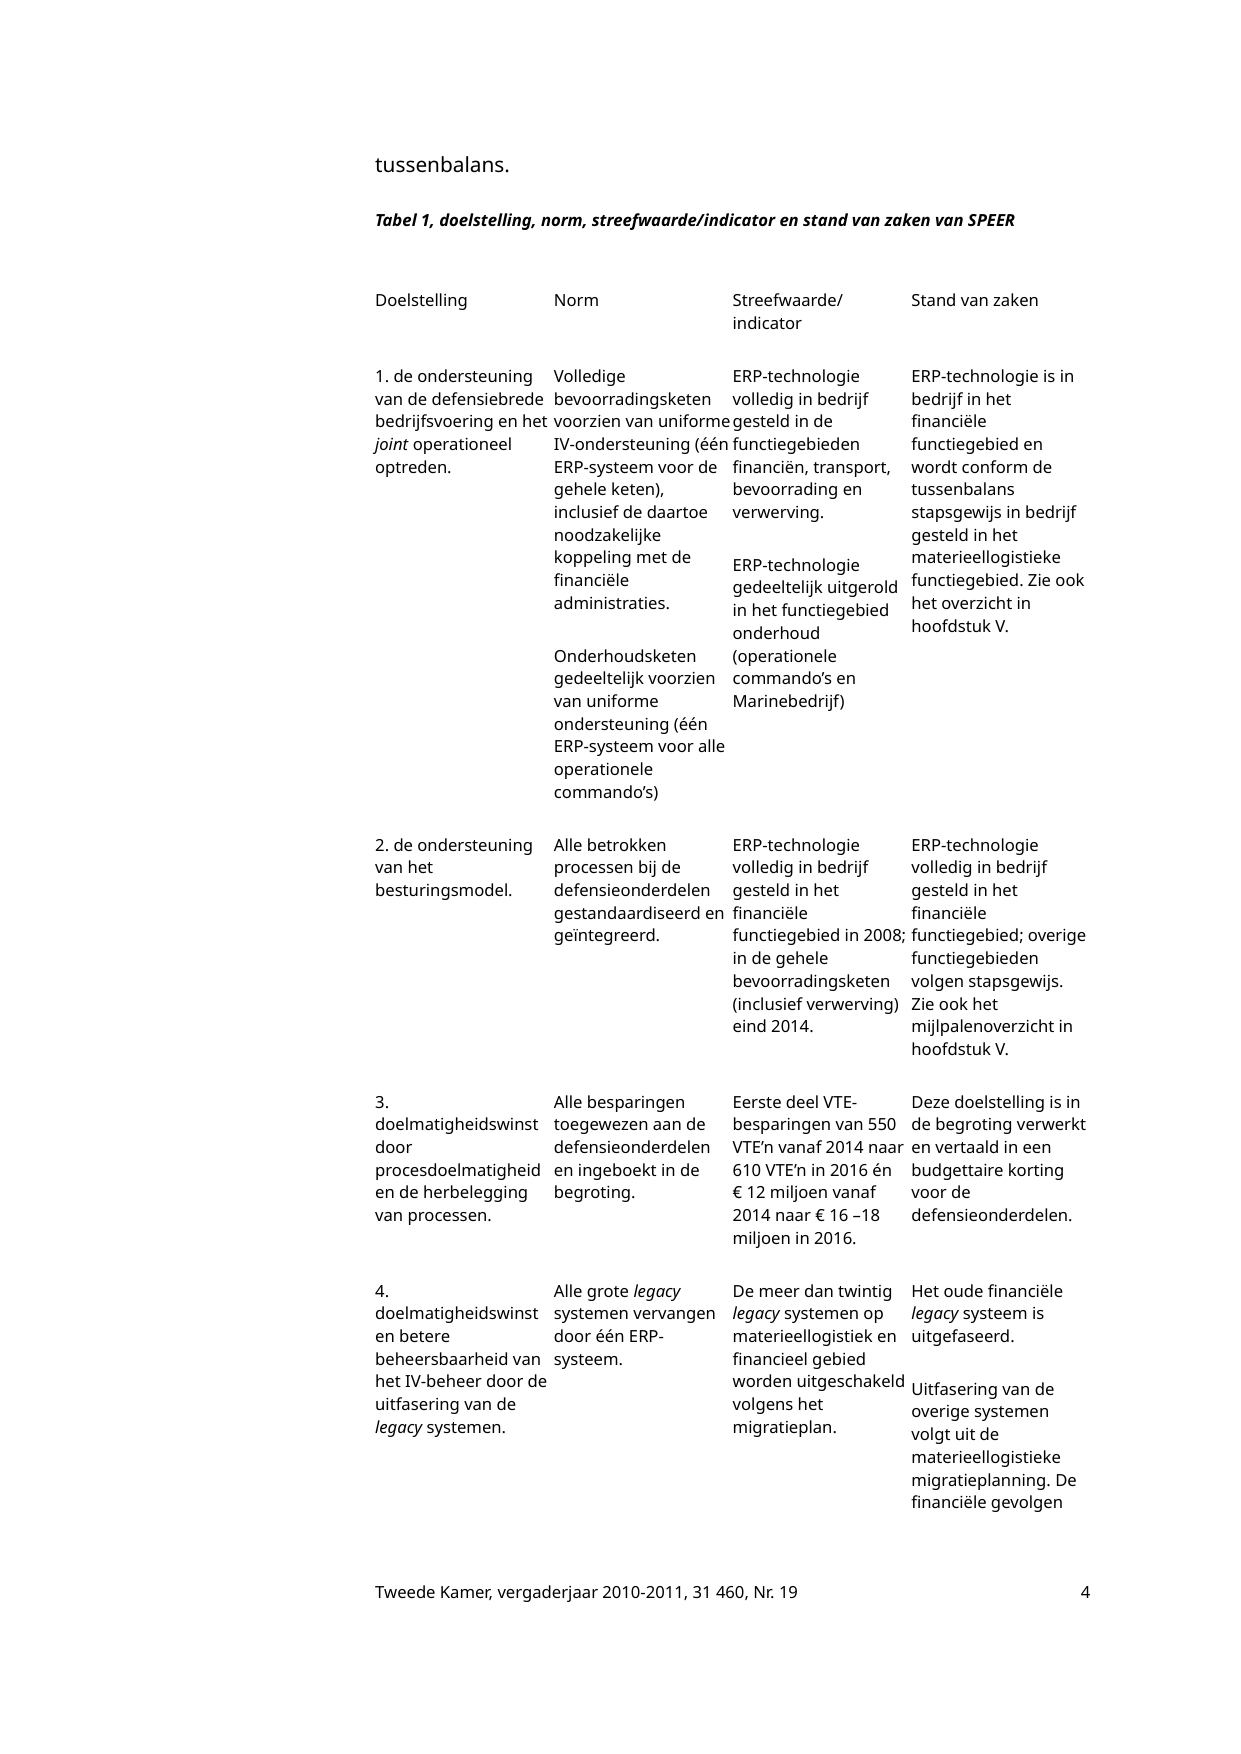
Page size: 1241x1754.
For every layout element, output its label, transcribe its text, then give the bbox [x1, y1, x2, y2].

table_cell ERP-technologie volledig in bedrijf gesteld in het financiële functiegebied in 2008; in de gehele bevoorradingsketen (inclusief verwerving) eind 2014. [733, 833, 911, 1090]
table_header Streefwaarde/indicator [733, 289, 911, 364]
table_cell 3. doelmatigheidswinst door procesdoelmatigheid en de herbelegging van processen. [375, 1090, 554, 1279]
table_cell Alle besparingen toegewezen aan de defensieonderdelen en ingeboekt in de begroting. [554, 1090, 732, 1279]
table_cell 4. doelmatigheidswinst en betere beheersbaarheid van het IV-beheer door de uitfasering van de legacy systemen. [375, 1279, 554, 1514]
table_cell 1. de ondersteuning van de defensiebrede bedrijfsvoering en het joint operationeel optreden. [375, 365, 554, 833]
table_cell Deze doelstelling is in de begroting verwerkt en vertaald in een budgettaire korting voor de defensieonderdelen. [911, 1090, 1090, 1279]
table_cell Alle betrokken processen bij de defensieonderdelen gestandaardiseerd en geïntegreerd. [554, 833, 732, 1090]
text tussenbalans. [375, 150, 1090, 178]
table_cell De meer dan twintig legacy systemen op materieellogistiek en financieel gebied worden uitgeschakeld volgens het migratieplan. [733, 1279, 911, 1514]
table_cell 2. de ondersteuning van het besturingsmodel. [375, 833, 554, 1090]
table_cell ERP-technologie volledig in bedrijf gesteld in de functiegebieden financiën, transport, bevoorrading en verwerving. ERP-technologie gedeeltelijk uitgerold in het functiegebied onderhoud (operationele commando’s en Marinebedrijf) [733, 365, 911, 833]
table_cell Alle grote legacy systemen vervangen door één ERP-systeem. [554, 1279, 732, 1514]
table_cell Volledige bevoorradingsketen voorzien van uniforme IV-ondersteuning (één ERP-systeem voor de gehele keten), inclusief de daartoe noodzakelijke koppeling met de financiële administraties. Onderhoudsketen gedeeltelijk voorzien van uniforme ondersteuning (één ERP-systeem voor alle operationele commando’s) [554, 365, 732, 833]
table_cell Het oude financiële legacy systeem is uitgefaseerd. Uitfasering van de overige systemen volgt uit de materieellogistieke migratieplanning. De financiële gevolgen [911, 1279, 1090, 1514]
table_cell ERP-technologie volledig in bedrijf gesteld in het financiële functiegebied; overige functiegebieden volgen stapsgewijs. Zie ook het mijlpalenoverzicht in hoofdstuk V. [911, 833, 1090, 1090]
table_header Norm [554, 289, 732, 364]
table_header Stand van zaken [911, 289, 1090, 364]
table_cell Eerste deel VTE-besparingen van 550 VTE’n vanaf 2014 naar 610 VTE’n in 2016 én € 12 miljoen vanaf 2014 naar € 16 –18 miljoen in 2016. [733, 1090, 911, 1279]
table_header Doelstelling [375, 289, 554, 364]
table_cell ERP-technologie is in bedrijf in het financiële functiegebied en wordt conform de tussenbalans stapsgewijs in bedrijf gesteld in het materieellogistieke functiegebied. Zie ook het overzicht in hoofdstuk V. [911, 365, 1090, 833]
text Tabel 1, doelstelling, norm, streefwaarde/indicator en stand van zaken van SPEER [375, 208, 1090, 231]
